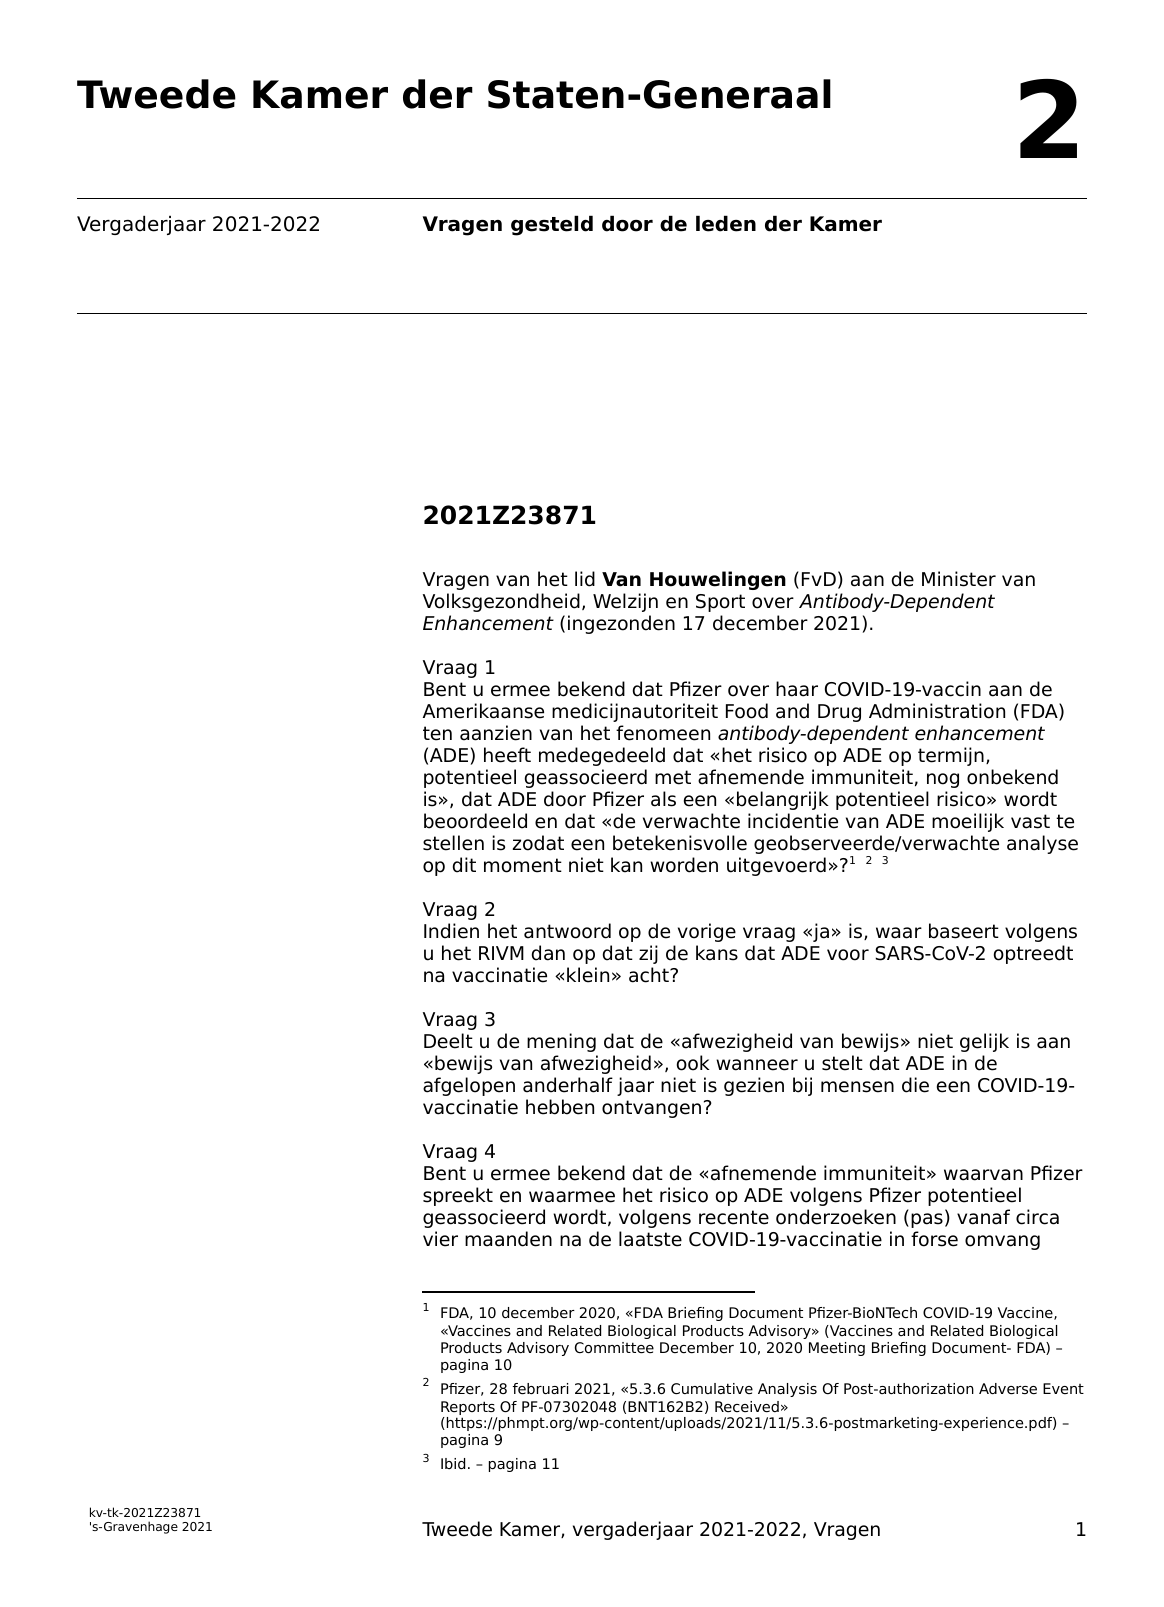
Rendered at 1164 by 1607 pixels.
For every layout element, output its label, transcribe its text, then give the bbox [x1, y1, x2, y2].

text Ibid. – pagina 11 [422, 1452, 1087, 1474]
text 2021Z23871 [422, 501, 1087, 531]
table_header 2 [886, 59, 1087, 198]
text Vraag 1 [422, 657, 1087, 679]
text Vragen van het lid Van Houwelingen (FvD) aan de Minister van Volksgezondheid, Welzijn en Sport over Antibody-Dependent Enhancement (ingezonden 17 december 2021). [422, 569, 1087, 635]
text Bent u ermee bekend dat de «afnemende immuniteit» waarvan Pfizer spreekt en waarmee het risico op ADE volgens Pfizer potentieel geassocieerd wordt, volgens recente onderzoeken (pas) vanaf circa vier maanden na de laatste COVID-19-vaccinatie in forse omvang [422, 1163, 1087, 1251]
text kv-tk-2021Z23871 [88, 1506, 323, 1520]
text Deelt u de mening dat de «afwezigheid van bewijs» niet gelijk is aan «bewijs van afwezigheid», ook wanneer u stelt dat ADE in de afgelopen anderhalf jaar niet is gezien bij mensen die een COVID-19-vaccinatie hebben ontvangen? [422, 1031, 1087, 1119]
table_cell Vragen gesteld door de leden der Kamer [422, 199, 1087, 313]
text Bent u ermee bekend dat Pfizer over haar COVID-19-vaccin aan de Amerikaanse medicijnautoriteit Food and Drug Administration (FDA) ten aanzien van het fenomeen antibody-dependent enhancement (ADE) heeft medegedeeld dat «het risico op ADE op termijn, potentieel geassocieerd met afnemende immuniteit, nog onbekend is», dat ADE door Pfizer als een «belangrijk potentieel risico» wordt beoordeeld en dat «de verwachte incidentie van ADE moeilijk vast te stellen is zodat een betekenisvolle geobserveerde/verwachte analyse op dit moment niet kan worden uitgevoerd»? [422, 679, 1087, 877]
text Indien het antwoord op de vorige vraag «ja» is, waar baseert volgens u het RIVM dan op dat zij de kans dat ADE voor SARS-CoV-2 optreedt na vaccinatie «klein» acht? [422, 921, 1087, 987]
text 's-Gravenhage 2021 [88, 1520, 323, 1534]
text Vraag 4 [422, 1141, 1087, 1163]
text Vraag 3 [422, 1009, 1087, 1031]
text Vraag 2 [422, 899, 1087, 921]
text FDA, 10 december 2020, «FDA Briefing Document Pfizer-BioNTech COVID-19 Vaccine, «Vaccines and Related Biological Products Advisory» (Vaccines and Related Biological Products Advisory Committee December 10, 2020 Meeting Briefing Document- FDA) – pagina 10 [422, 1301, 1087, 1374]
text Pfizer, 28 februari 2021, «5.3.6 Cumulative Analysis Of Post-authorization Adverse Event Reports Of PF-07302048 (BNT162B2) Received» (https://phmpt.org/wp-content/uploads/2021/11/5.3.6-postmarketing-experience.pdf) – pagina 9 [422, 1377, 1087, 1449]
table_cell Vergaderjaar 2021-2022 [77, 199, 422, 313]
table_header Tweede Kamer der Staten-Generaal [77, 59, 886, 198]
